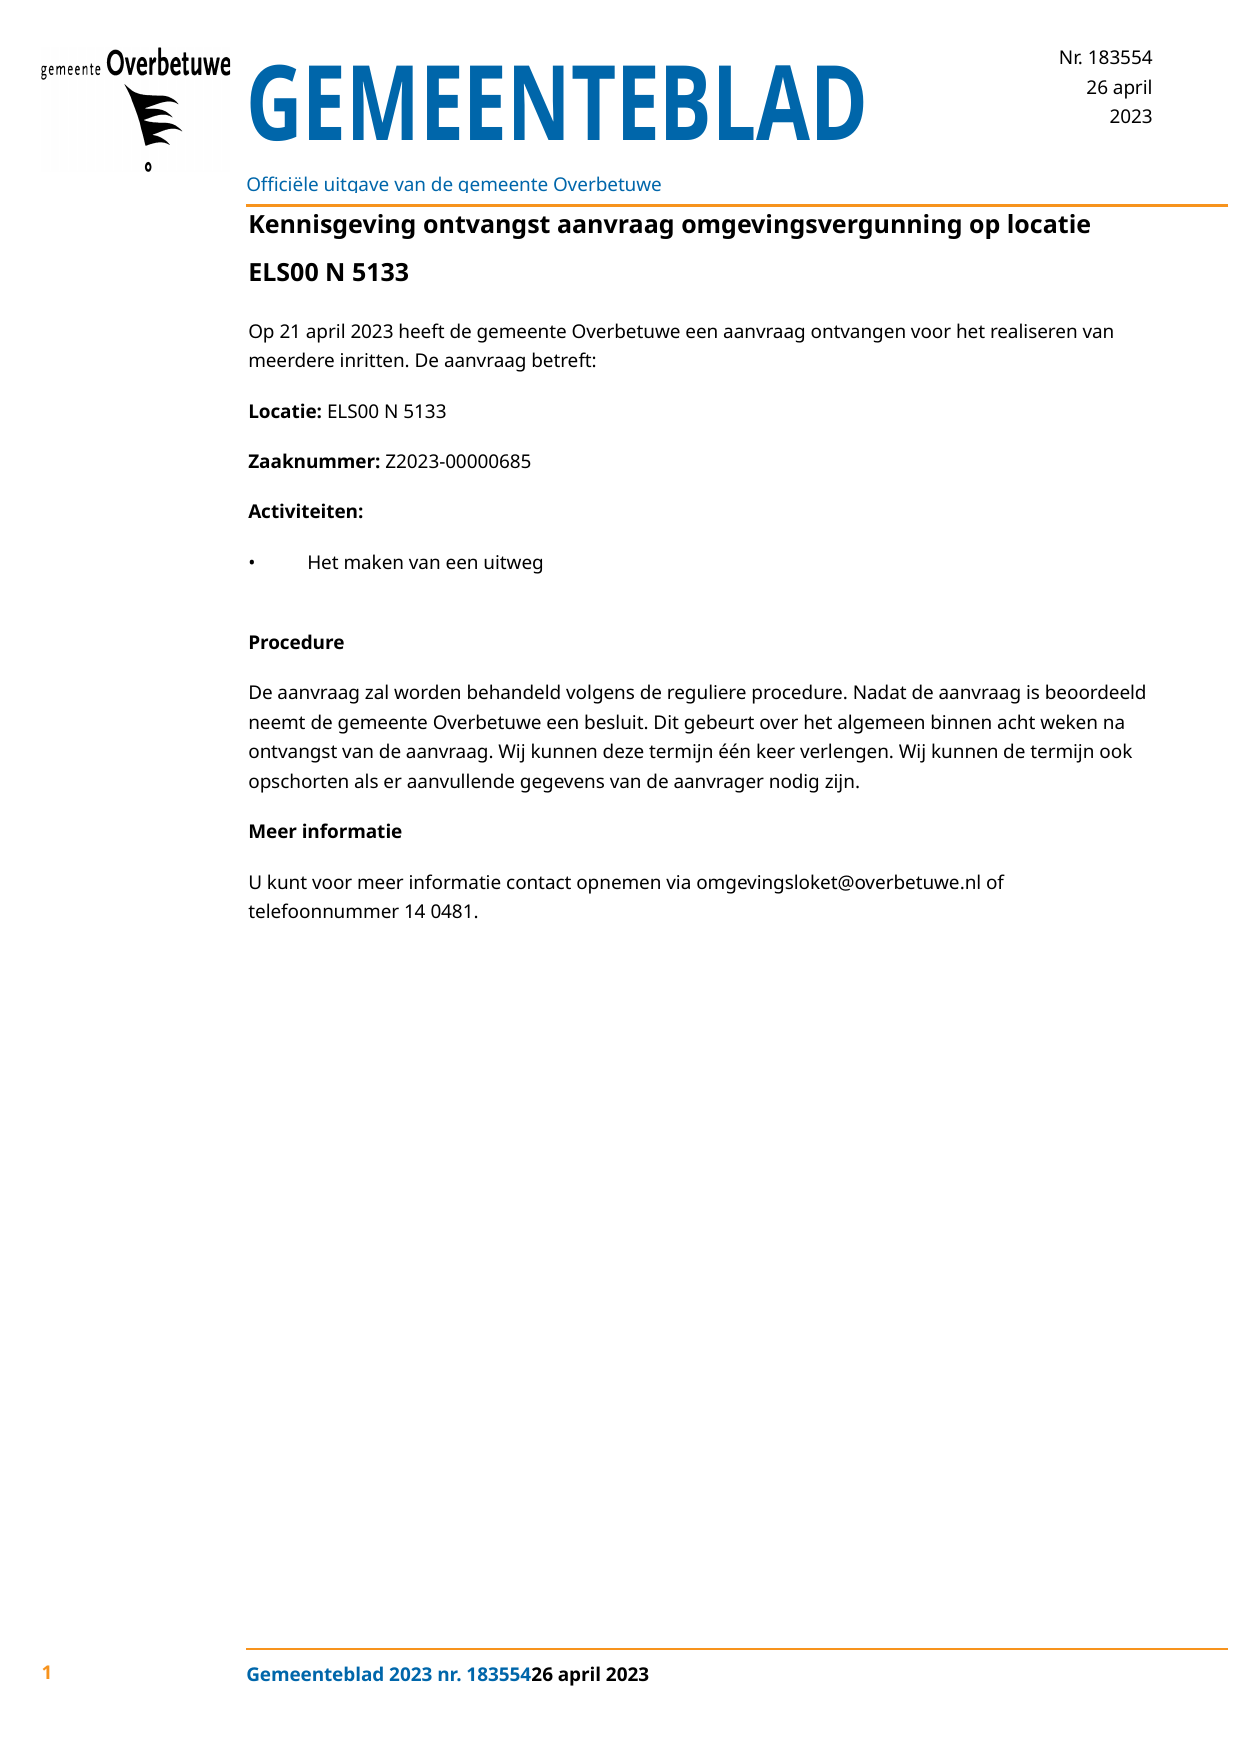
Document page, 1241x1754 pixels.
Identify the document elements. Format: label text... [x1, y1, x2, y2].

text Op 21 april 2023 heeft de gemeente Overbetuwe een aanvraag ontvangen voor het realiseren van meerdere inritten. De aanvraag betreft: [248, 318, 1152, 373]
list Het maken van een uitweg [248, 549, 1152, 575]
text U kunt voor meer informatie contact opnemen via omgevingsloket@overbetuwe.nl of telefoonnummer 14 0481. [248, 869, 1152, 924]
text Locatie: ELS00 N 5133 [248, 398, 1152, 424]
text Meer informatie [248, 819, 1152, 844]
text Activiteiten: [248, 499, 1152, 524]
text De aanvraag zal worden behandeld volgens de reguliere procedure. Nadat de aanvraag is beoordeeld neemt de gemeente Overbetuwe een besluit. Dit gebeurt over het algemeen binnen acht weken na ontvangst van de aanvraag. Wij kunnen deze termijn één keer verlengen. Wij kunnen de termijn ook opschorten als er aanvullende gegevens van de aanvrager nodig zijn. [248, 679, 1152, 794]
text Procedure [248, 629, 1152, 655]
picture [41, 47, 231, 172]
text Kennisgeving ontvangst aanvraag omgevingsvergunning op locatie ELS00 N 5133 [248, 207, 1152, 288]
text Zaaknummer: Z2023-00000685 [248, 448, 1152, 474]
